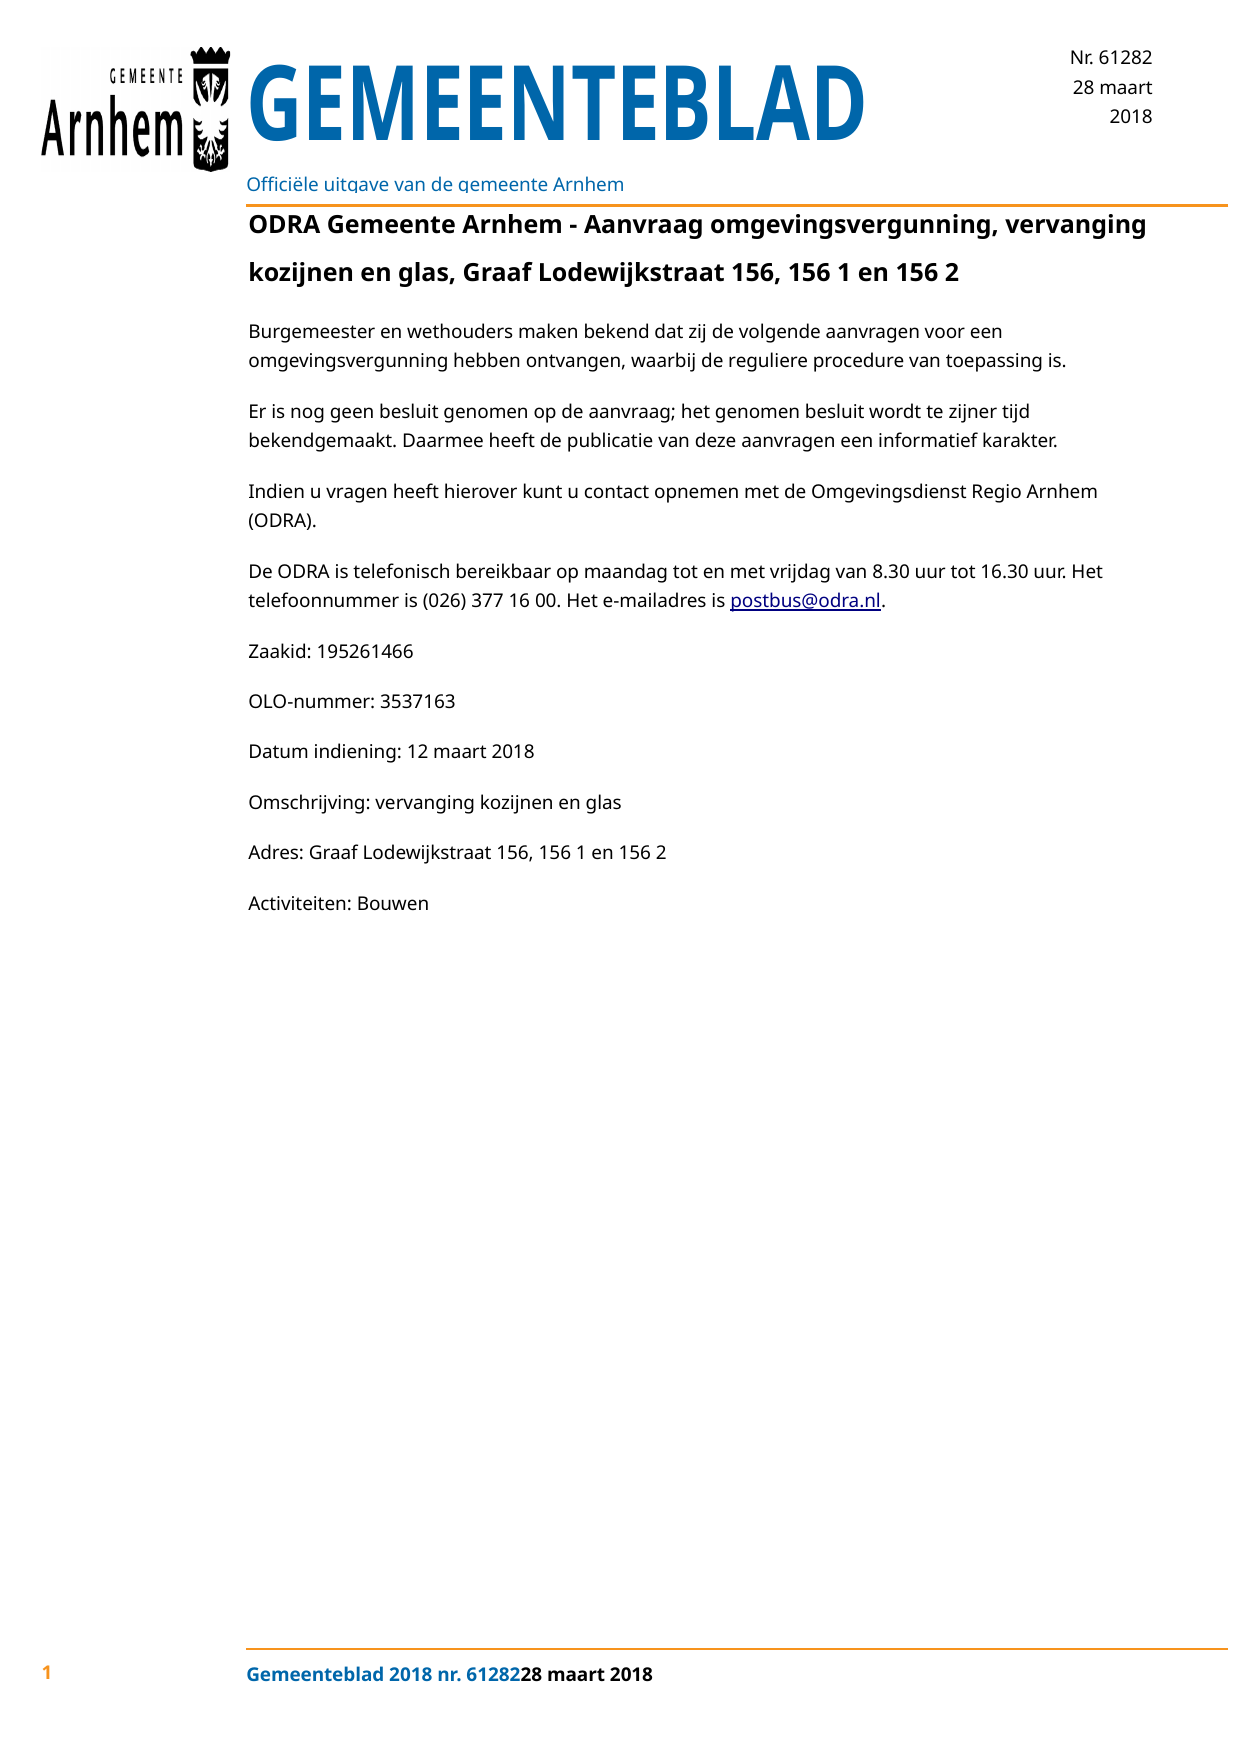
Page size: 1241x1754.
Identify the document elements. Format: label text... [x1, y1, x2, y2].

text Omschrijving: vervanging kozijnen en glas [248, 789, 1152, 815]
text De ODRA is telefonisch bereikbaar op maandag tot en met vrijdag van 8.30 uur tot 16.30 uur. Het telefoonnummer is (026) 377 16 00. Het e-mailadres is postbus@odra.nl. [248, 558, 1152, 613]
text Er is nog geen besluit genomen op de aanvraag; het genomen besluit wordt te zijner tijd bekendgemaakt. Daarmee heeft de publicatie van deze aanvragen een informatief karakter. [248, 398, 1152, 453]
text OLO-nummer: 3537163 [248, 688, 1152, 714]
text Activiteiten: Bouwen [248, 890, 1152, 916]
text Indien u vragen heeft hierover kunt u contact opnemen met de Omgevingsdienst Regio Arnhem (ODRA). [248, 478, 1152, 533]
picture [41, 47, 231, 172]
text ODRA Gemeente Arnhem - Aanvraag omgevingsvergunning, vervanging kozijnen en glas, Graaf Lodewijkstraat 156, 156 1 en 156 2 [248, 207, 1152, 288]
text Zaakid: 195261466 [248, 638, 1152, 664]
text Adres: Graaf Lodewijkstraat 156, 156 1 en 156 2 [248, 839, 1152, 865]
text Burgemeester en wethouders maken bekend dat zij de volgende aanvragen voor een omgevingsvergunning hebben ontvangen, waarbij de reguliere procedure van toepassing is. [248, 318, 1152, 373]
text Datum indiening: 12 maart 2018 [248, 739, 1152, 764]
